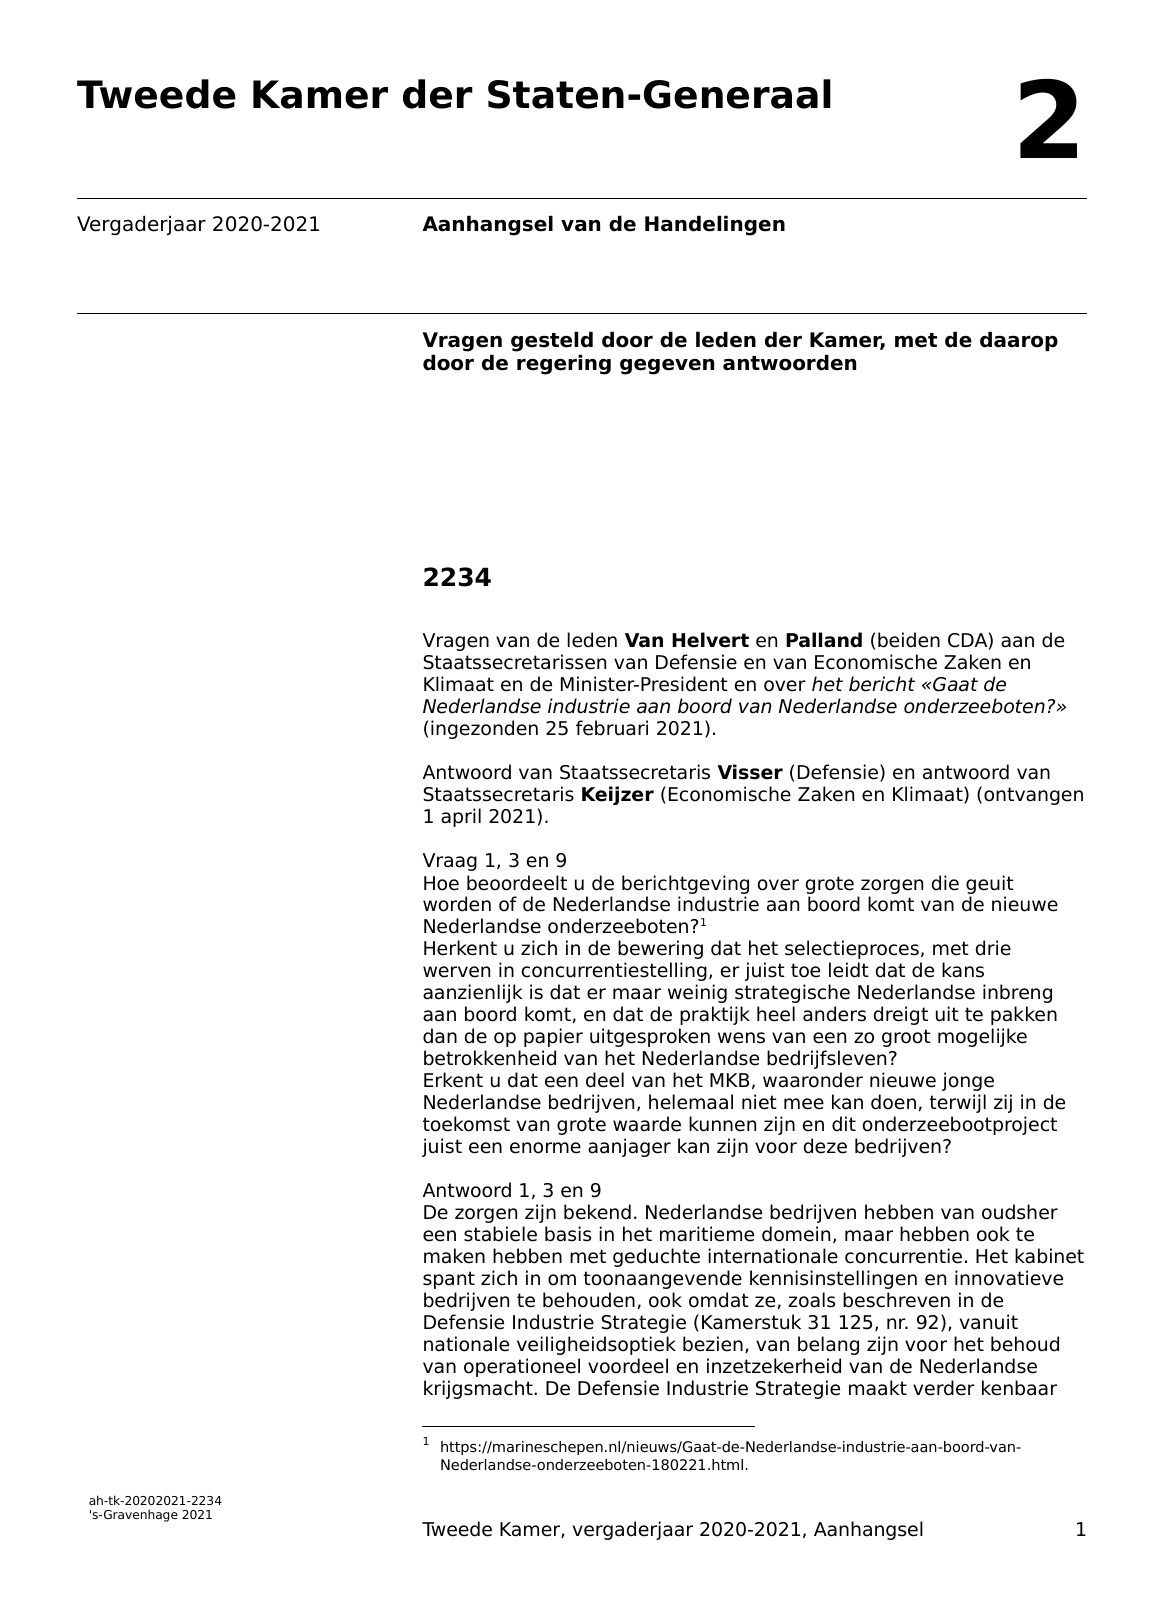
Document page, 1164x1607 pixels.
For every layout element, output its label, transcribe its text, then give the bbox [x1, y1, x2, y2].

text Antwoord 1, 3 en 9 [422, 1180, 1087, 1202]
text Herkent u zich in de bewering dat het selectieproces, met drie werven in concurrentiestelling, er juist toe leidt dat de kans aanzienlijk is dat er maar weinig strategische Nederlandse inbreng aan boord komt, en dat de praktijk heel anders dreigt uit te pakken dan de op papier uitgesproken wens van een zo groot mogelijke betrokkenheid van het Nederlandse bedrijfsleven? [422, 938, 1087, 1070]
text 's-Gravenhage 2021 [88, 1508, 323, 1522]
text Vragen van de leden Van Helvert en Palland (beiden CDA) aan de Staatssecretarissen van Defensie en van Economische Zaken en Klimaat en de Minister-President en over het bericht «Gaat de Nederlandse industrie aan boord van Nederlandse onderzeeboten?» (ingezonden 25 februari 2021). [422, 630, 1087, 740]
table_cell [77, 314, 422, 375]
text Hoe beoordeelt u de berichtgeving over grote zorgen die geuit worden of de Nederlandse industrie aan boord komt van de nieuwe Nederlandse onderzeeboten? [422, 872, 1087, 938]
text Erkent u dat een deel van het MKB, waaronder nieuwe jonge Nederlandse bedrijven, helemaal niet mee kan doen, terwijl zij in de toekomst van grote waarde kunnen zijn en dit onderzeebootproject juist een enorme aanjager kan zijn voor deze bedrijven? [422, 1070, 1087, 1158]
table_header 2 [886, 59, 1087, 198]
text ah-tk-20202021-2234 [88, 1494, 323, 1508]
text Vraag 1, 3 en 9 [422, 850, 1087, 872]
text https://marineschepen.nl/nieuws/Gaat-de-Nederlandse-industrie-aan-boord-van-Nederlandse-onderzeeboten-180221.html. [422, 1435, 1087, 1474]
text De zorgen zijn bekend. Nederlandse bedrijven hebben van oudsher een stabiele basis in het maritieme domein, maar hebben ook te maken hebben met geduchte internationale concurrentie. Het kabinet spant zich in om toonaangevende kennisinstellingen en innovatieve bedrijven te behouden, ook omdat ze, zoals beschreven in de Defensie Industrie Strategie (Kamerstuk 31 125, nr. 92), vanuit nationale veiligheidsoptiek bezien, van belang zijn voor het behoud van operationeel voordeel en inzetzekerheid van de Nederlandse krijgsmacht. De Defensie Industrie Strategie maakt verder kenbaar [422, 1202, 1087, 1400]
text 2234 [422, 563, 1087, 592]
table_cell Aanhangsel van de Handelingen [422, 199, 1087, 313]
table_cell Vragen gesteld door de leden der Kamer, met de daarop door de regering gegeven antwoorden [422, 314, 1087, 375]
table_cell Vergaderjaar 2020-2021 [77, 199, 422, 313]
table_header Tweede Kamer der Staten-Generaal [77, 59, 886, 198]
text Antwoord van Staatssecretaris Visser (Defensie) en antwoord van Staatssecretaris Keijzer (Economische Zaken en Klimaat) (ontvangen 1 april 2021). [422, 762, 1087, 828]
